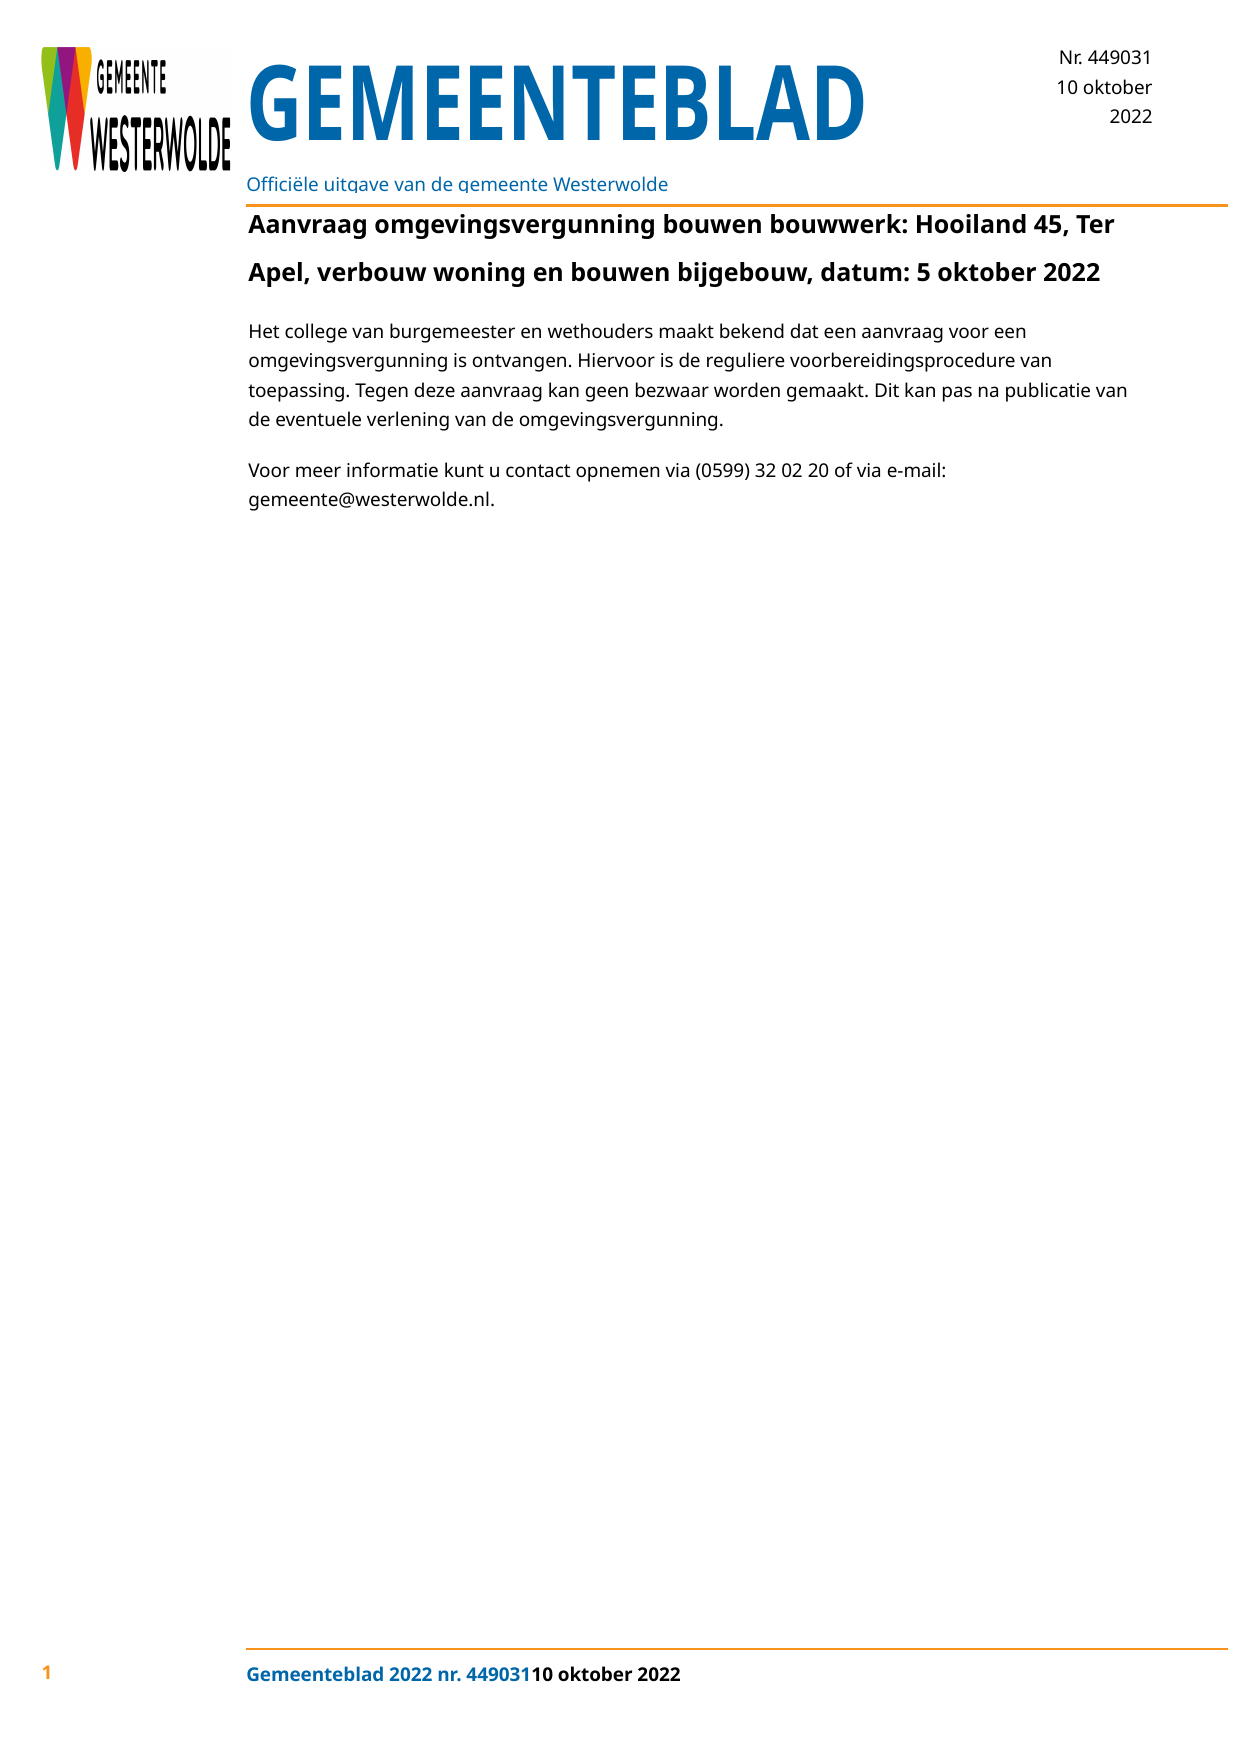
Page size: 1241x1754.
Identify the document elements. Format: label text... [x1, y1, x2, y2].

text Aanvraag omgevingsvergunning bouwen bouwwerk: Hooiland 45, Ter Apel, verbouw woning en bouwen bijgebouw, datum: 5 oktober 2022 [248, 207, 1152, 288]
picture [41, 47, 231, 172]
text Voor meer informatie kunt u contact opnemen via (0599) 32 02 20 of via e-mail: gemeente@westerwolde.nl. [248, 457, 1152, 512]
text Het college van burgemeester en wethouders maakt bekend dat een aanvraag voor een omgevingsvergunning is ontvangen. Hiervoor is de reguliere voorbereidingsprocedure van toepassing. Tegen deze aanvraag kan geen bezwaar worden gemaakt. Dit kan pas na publicatie van de eventuele verlening van de omgevingsvergunning. [248, 318, 1152, 432]
